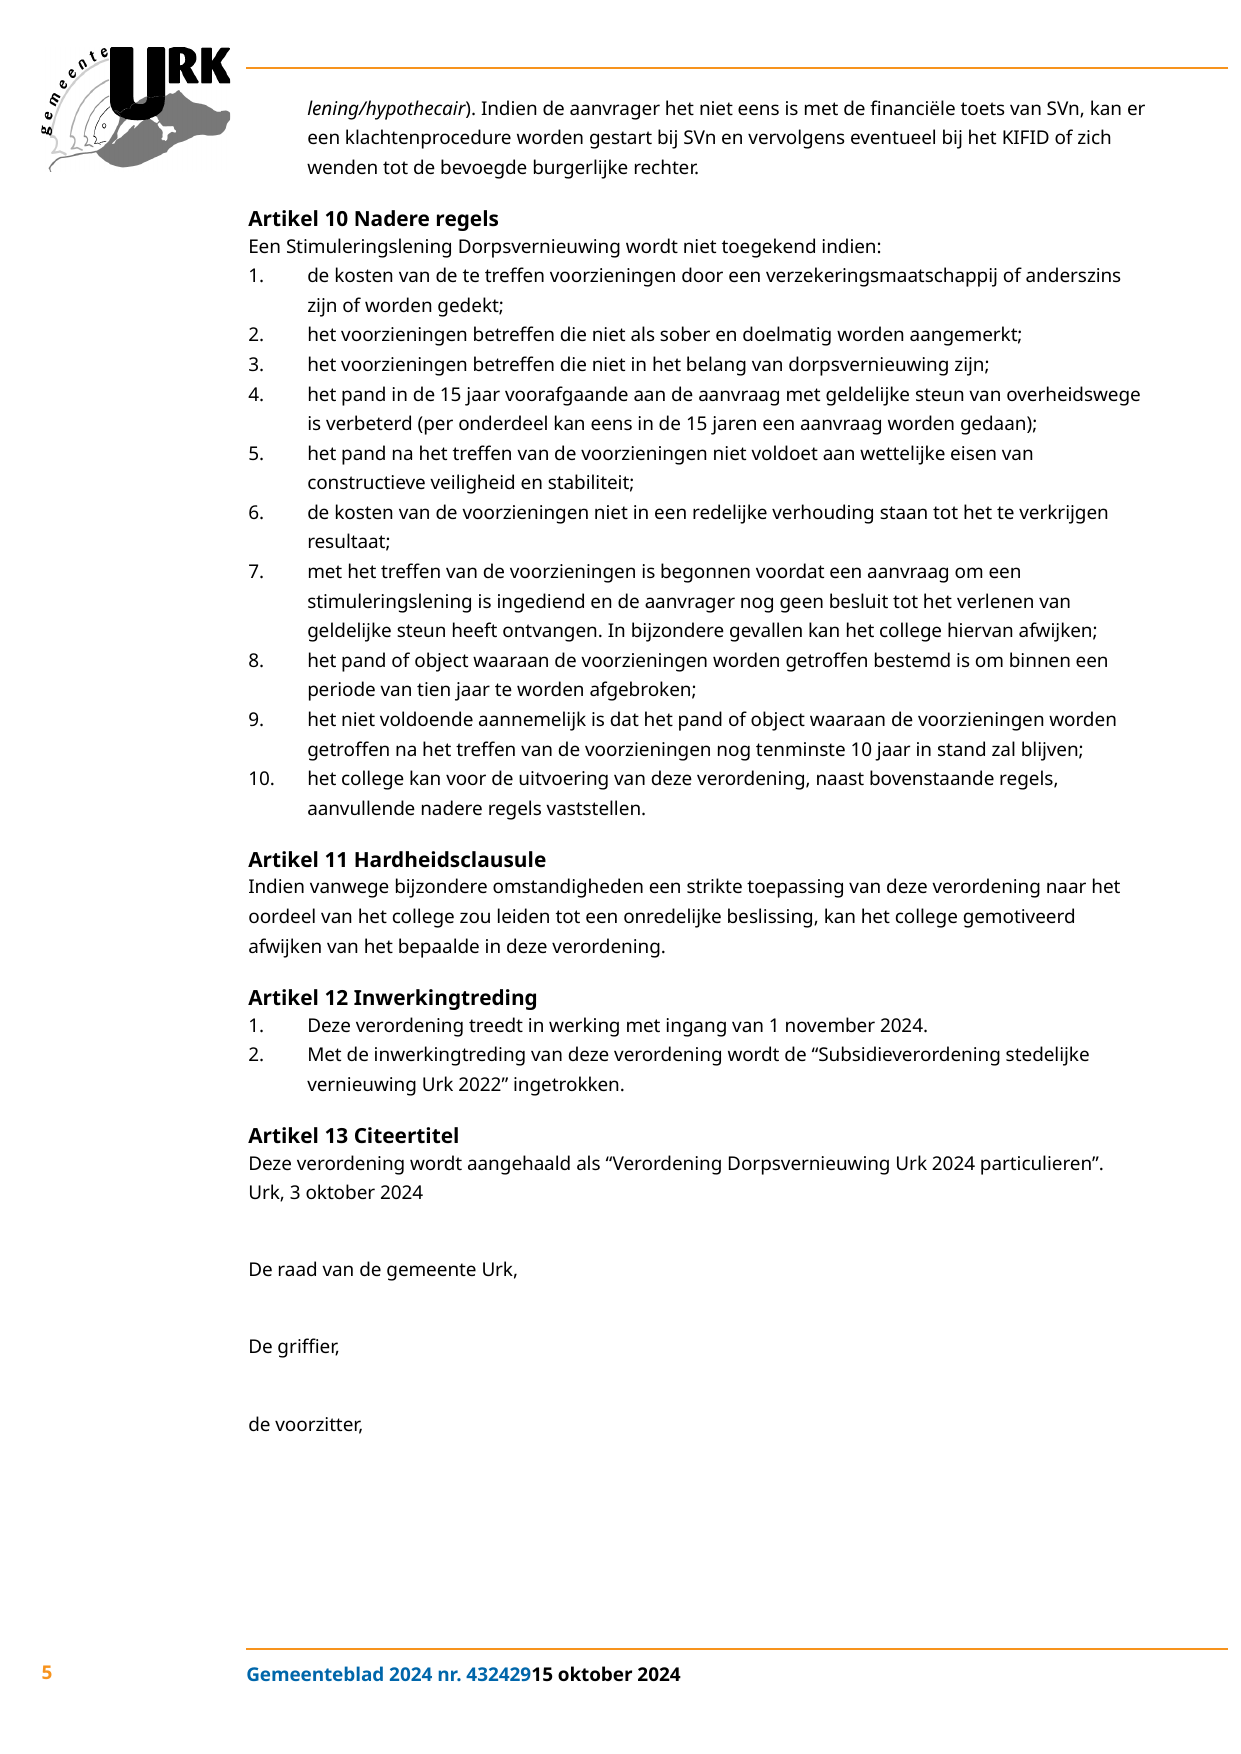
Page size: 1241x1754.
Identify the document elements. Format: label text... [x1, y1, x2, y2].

text Deze verordening wordt aangehaald als “Verordening Dorpsvernieuwing Urk 2024 particulieren”. [248, 1150, 1152, 1176]
text de voorzitter, [248, 1411, 1152, 1437]
text Indien vanwege bijzondere omstandigheden een strikte toepassing van deze verordening naar het oordeel van het college zou leiden tot een onredelijke beslissing, kan het college gemotiveerd afwijken van het bepaalde in deze verordening. [248, 874, 1152, 959]
list met het treffen van de voorzieningen is begonnen voordat een aanvraag om een stimuleringslening is ingediend en de aanvrager nog geen besluit tot het verlenen van geldelijke steun heeft ontvangen. In bijzondere gevallen kan het college hiervan afwijken; [248, 558, 1152, 643]
picture [41, 47, 231, 172]
list het pand na het treffen van de voorzieningen niet voldoet aan wettelijke eisen van constructieve veiligheid en stabiliteit; [248, 440, 1152, 495]
text Een Stimuleringslening Dorpsvernieuwing wordt niet toegekend indien: [248, 233, 1152, 258]
text De griffier, [248, 1334, 1152, 1359]
list lening/hypothecair). Indien de aanvrager het niet eens is met de financiële toets van SVn, kan er een klachtenprocedure worden gestart bij SVn en vervolgens eventueel bij het KIFID of zich wenden tot de bevoegde burgerlijke rechter. [248, 95, 1152, 180]
text Artikel 13 Citeertitel [248, 1121, 1152, 1150]
text De raad van de gemeente Urk, [248, 1257, 1152, 1282]
list het pand of object waaraan de voorzieningen worden getroffen bestemd is om binnen een periode van tien jaar te worden afgebroken; [248, 647, 1152, 702]
text Artikel 10 Nadere regels [248, 204, 1152, 233]
list het voorzieningen betreffen die niet als sober en doelmatig worden aangemerkt; [248, 322, 1152, 347]
list de kosten van de voorzieningen niet in een redelijke verhouding staan tot het te verkrijgen resultaat; [248, 499, 1152, 554]
text Urk, 3 oktober 2024 [248, 1179, 1152, 1205]
list het voorzieningen betreffen die niet in het belang van dorpsvernieuwing zijn; [248, 351, 1152, 377]
list het college kan voor de uitvoering van deze verordening, naast bovenstaande regels, aanvullende nadere regels vaststellen. [248, 765, 1152, 821]
text Artikel 12 Inwerkingtreding [248, 983, 1152, 1012]
list de kosten van de te treffen voorzieningen door een verzekeringsmaatschappij of anderszins zijn of worden gedekt; [248, 262, 1152, 318]
list Met de inwerkingtreding van deze verordening wordt de “Subsidieverordening stedelijke vernieuwing Urk 2022” ingetrokken. [248, 1041, 1152, 1097]
list het pand in de 15 jaar voorafgaande aan de aanvraag met geldelijke steun van overheidswege is verbeterd (per onderdeel kan eens in de 15 jaren een aanvraag worden gedaan); [248, 381, 1152, 436]
list Deze verordening treedt in werking met ingang van 1 november 2024. [248, 1012, 1152, 1037]
list het niet voldoende aannemelijk is dat het pand of object waaraan de voorzieningen worden getroffen na het treffen van de voorzieningen nog tenminste 10 jaar in stand zal blijven; [248, 706, 1152, 761]
text Artikel 11 Hardheidsclausule [248, 845, 1152, 874]
